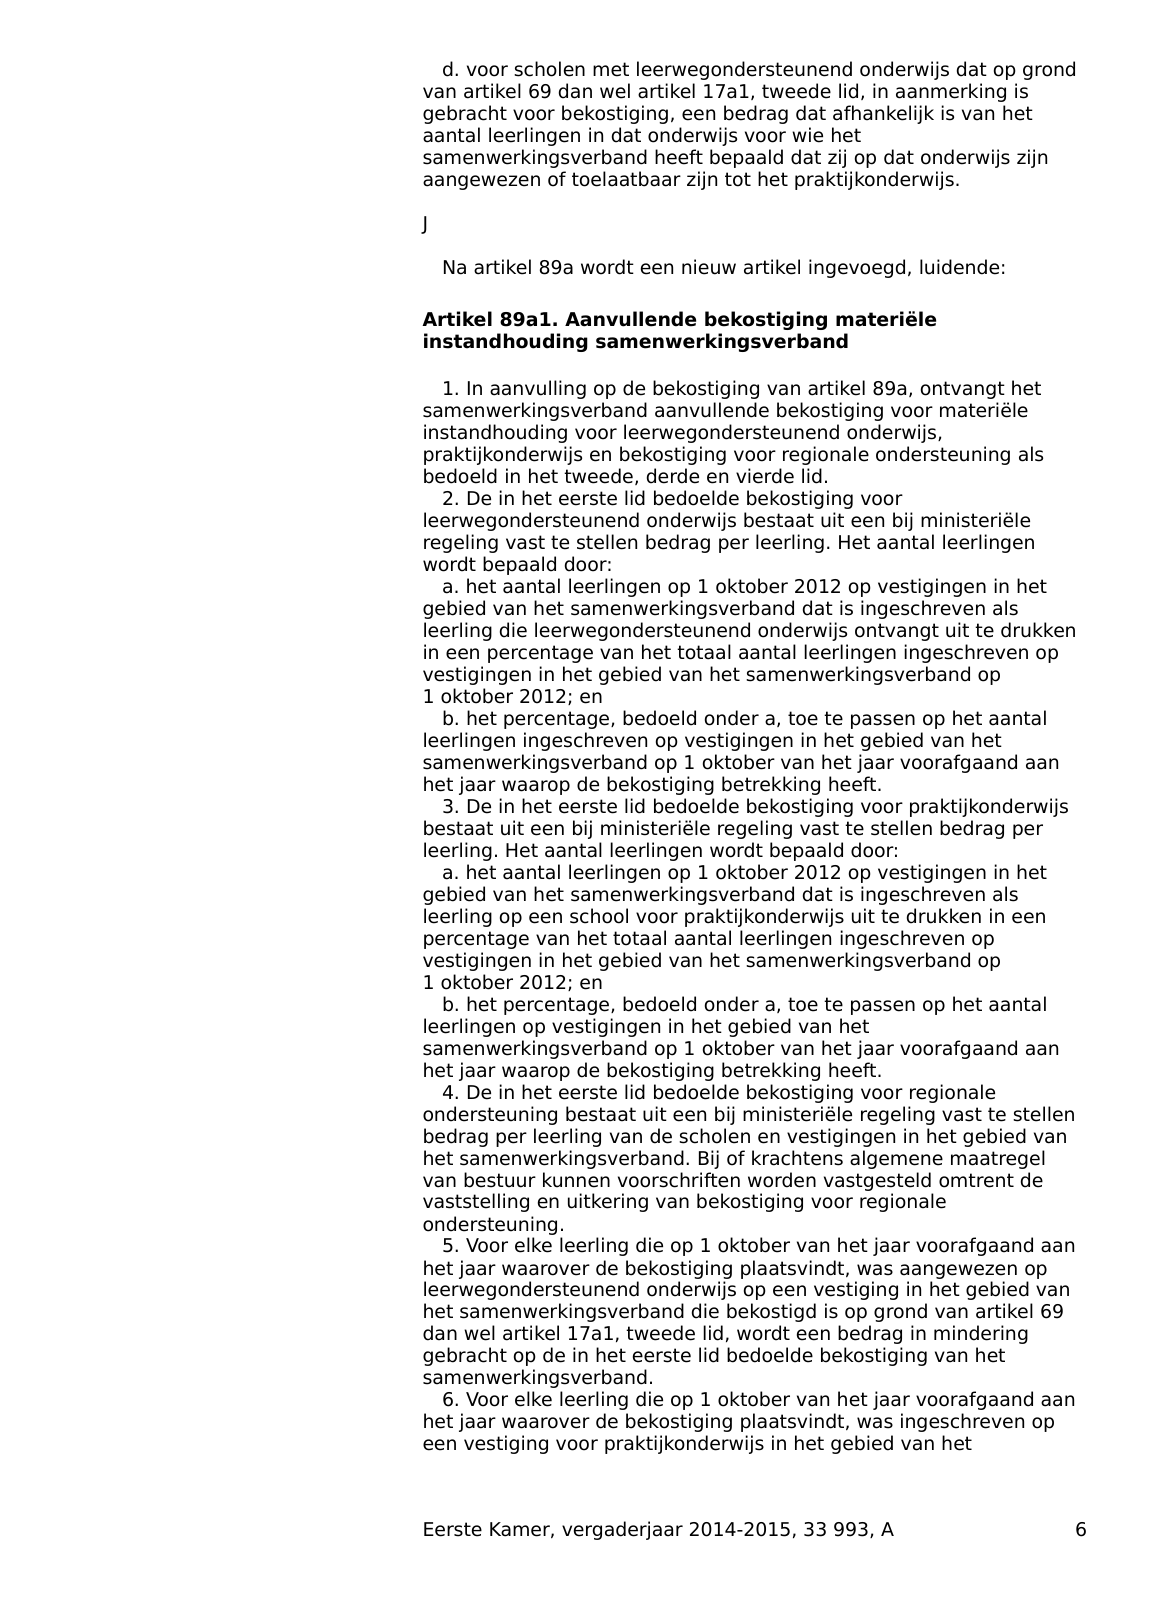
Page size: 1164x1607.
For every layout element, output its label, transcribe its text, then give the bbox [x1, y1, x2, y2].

subtitle Artikel 89a1. Aanvullende bekostiging materiële instandhouding samenwerkingsverband [422, 309, 1087, 353]
text d. voor scholen met leerwegondersteunend onderwijs dat op grond van artikel 69 dan wel artikel 17a1, tweede lid, in aanmerking is gebracht voor bekostiging, een bedrag dat afhankelijk is van het aantal leerlingen in dat onderwijs voor wie het samenwerkingsverband heeft bepaald dat zij op dat onderwijs zijn aangewezen of toelaatbaar zijn tot het praktijkonderwijs. [422, 59, 1087, 191]
text a. het aantal leerlingen op 1 oktober 2012 op vestigingen in het gebied van het samenwerkingsverband dat is ingeschreven als leerling op een school voor praktijkonderwijs uit te drukken in een percentage van het totaal aantal leerlingen ingeschreven op vestigingen in het gebied van het samenwerkingsverband op 1 oktober 2012; en [422, 862, 1087, 994]
text a. het aantal leerlingen op 1 oktober 2012 op vestigingen in het gebied van het samenwerkingsverband dat is ingeschreven als leerling die leerwegondersteunend onderwijs ontvangt uit te drukken in een percentage van het totaal aantal leerlingen ingeschreven op vestigingen in het gebied van het samenwerkingsverband op 1 oktober 2012; en [422, 576, 1087, 708]
text 6. Voor elke leerling die op 1 oktober van het jaar voorafgaand aan het jaar waarover de bekostiging plaatsvindt, was ingeschreven op een vestiging voor praktijkonderwijs in het gebied van het [422, 1389, 1087, 1455]
text 4. De in het eerste lid bedoelde bekostiging voor regionale ondersteuning bestaat uit een bij ministeriële regeling vast te stellen bedrag per leerling van de scholen en vestigingen in het gebied van het samenwerkingsverband. Bij of krachtens algemene maatregel van bestuur kunnen voorschriften worden vastgesteld omtrent de vaststelling en uitkering van bekostiging voor regionale ondersteuning. [422, 1082, 1087, 1235]
text 5. Voor elke leerling die op 1 oktober van het jaar voorafgaand aan het jaar waarover de bekostiging plaatsvindt, was aangewezen op leerwegondersteunend onderwijs op een vestiging in het gebied van het samenwerkingsverband die bekostigd is op grond van artikel 69 dan wel artikel 17a1, tweede lid, wordt een bedrag in mindering gebracht op de in het eerste lid bedoelde bekostiging van het samenwerkingsverband. [422, 1235, 1087, 1389]
text b. het percentage, bedoeld onder a, toe te passen op het aantal leerlingen ingeschreven op vestigingen in het gebied van het samenwerkingsverband op 1 oktober van het jaar voorafgaand aan het jaar waarop de bekostiging betrekking heeft. [422, 708, 1087, 796]
text 1. In aanvulling op de bekostiging van artikel 89a, ontvangt het samenwerkingsverband aanvullende bekostiging voor materiële instandhouding voor leerwegondersteunend onderwijs, praktijkonderwijs en bekostiging voor regionale ondersteuning als bedoeld in het tweede, derde en vierde lid. [422, 378, 1087, 488]
text 3. De in het eerste lid bedoelde bekostiging voor praktijkonderwijs bestaat uit een bij ministeriële regeling vast te stellen bedrag per leerling. Het aantal leerlingen wordt bepaald door: [422, 796, 1087, 862]
text Na artikel 89a wordt een nieuw artikel ingevoegd, luidende: [422, 257, 1087, 279]
text b. het percentage, bedoeld onder a, toe te passen op het aantal leerlingen op vestigingen in het gebied van het samenwerkingsverband op 1 oktober van het jaar voorafgaand aan het jaar waarop de bekostiging betrekking heeft. [422, 994, 1087, 1082]
text 2. De in het eerste lid bedoelde bekostiging voor leerwegondersteunend onderwijs bestaat uit een bij ministeriële regeling vast te stellen bedrag per leerling. Het aantal leerlingen wordt bepaald door: [422, 488, 1087, 576]
text J [422, 213, 1087, 235]
